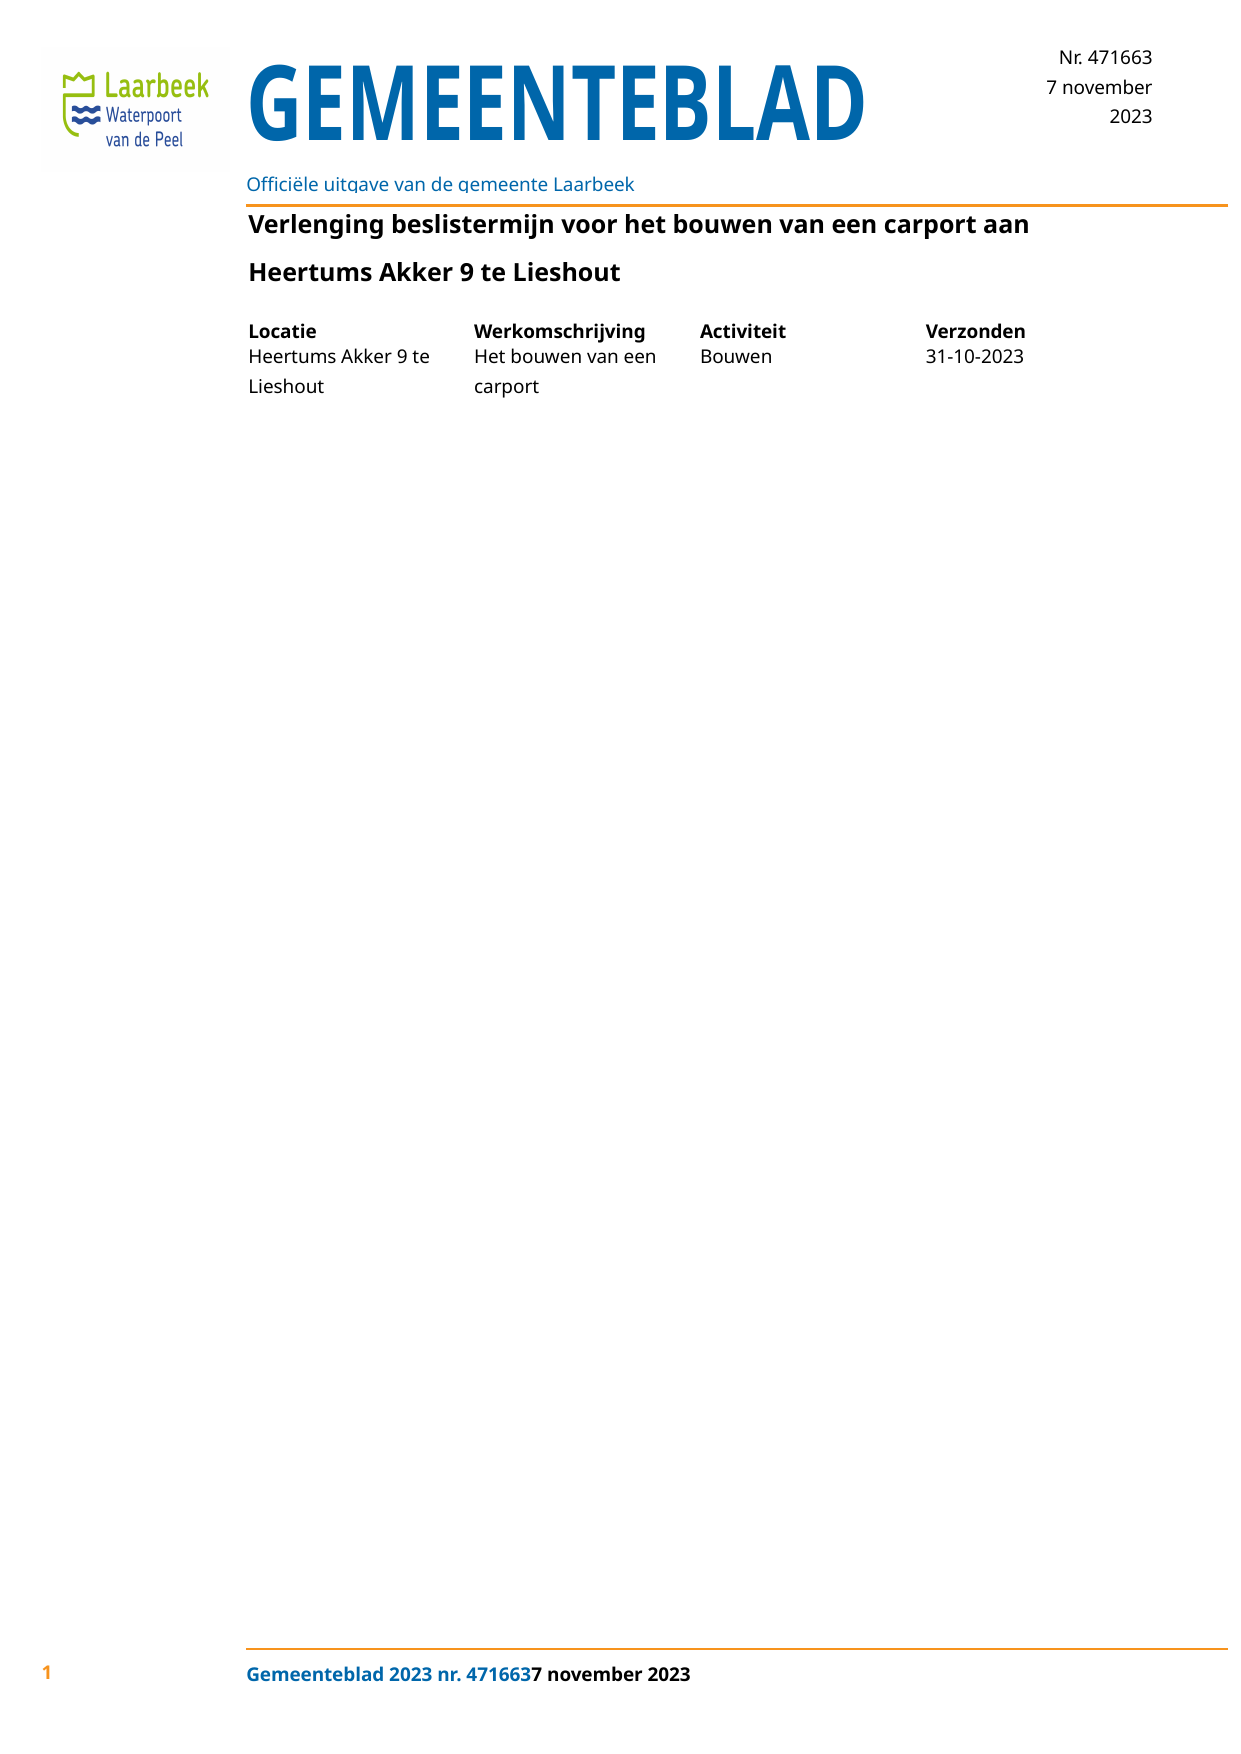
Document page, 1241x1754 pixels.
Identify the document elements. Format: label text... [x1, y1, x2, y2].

picture [41, 47, 231, 172]
table_cell 31-10-2023 [926, 344, 1152, 399]
table_cell Bouwen [700, 344, 926, 399]
table_header Verzonden [926, 318, 1152, 344]
table_cell Heertums Akker 9 te Lieshout [248, 344, 474, 399]
table_header Locatie [248, 318, 474, 344]
table_cell Het bouwen van een carport [474, 344, 700, 399]
table_header Werkomschrijving [474, 318, 700, 344]
table_header Activiteit [700, 318, 926, 344]
text Verlenging beslistermijn voor het bouwen van een carport aan Heertums Akker 9 te Lieshout [248, 207, 1152, 288]
